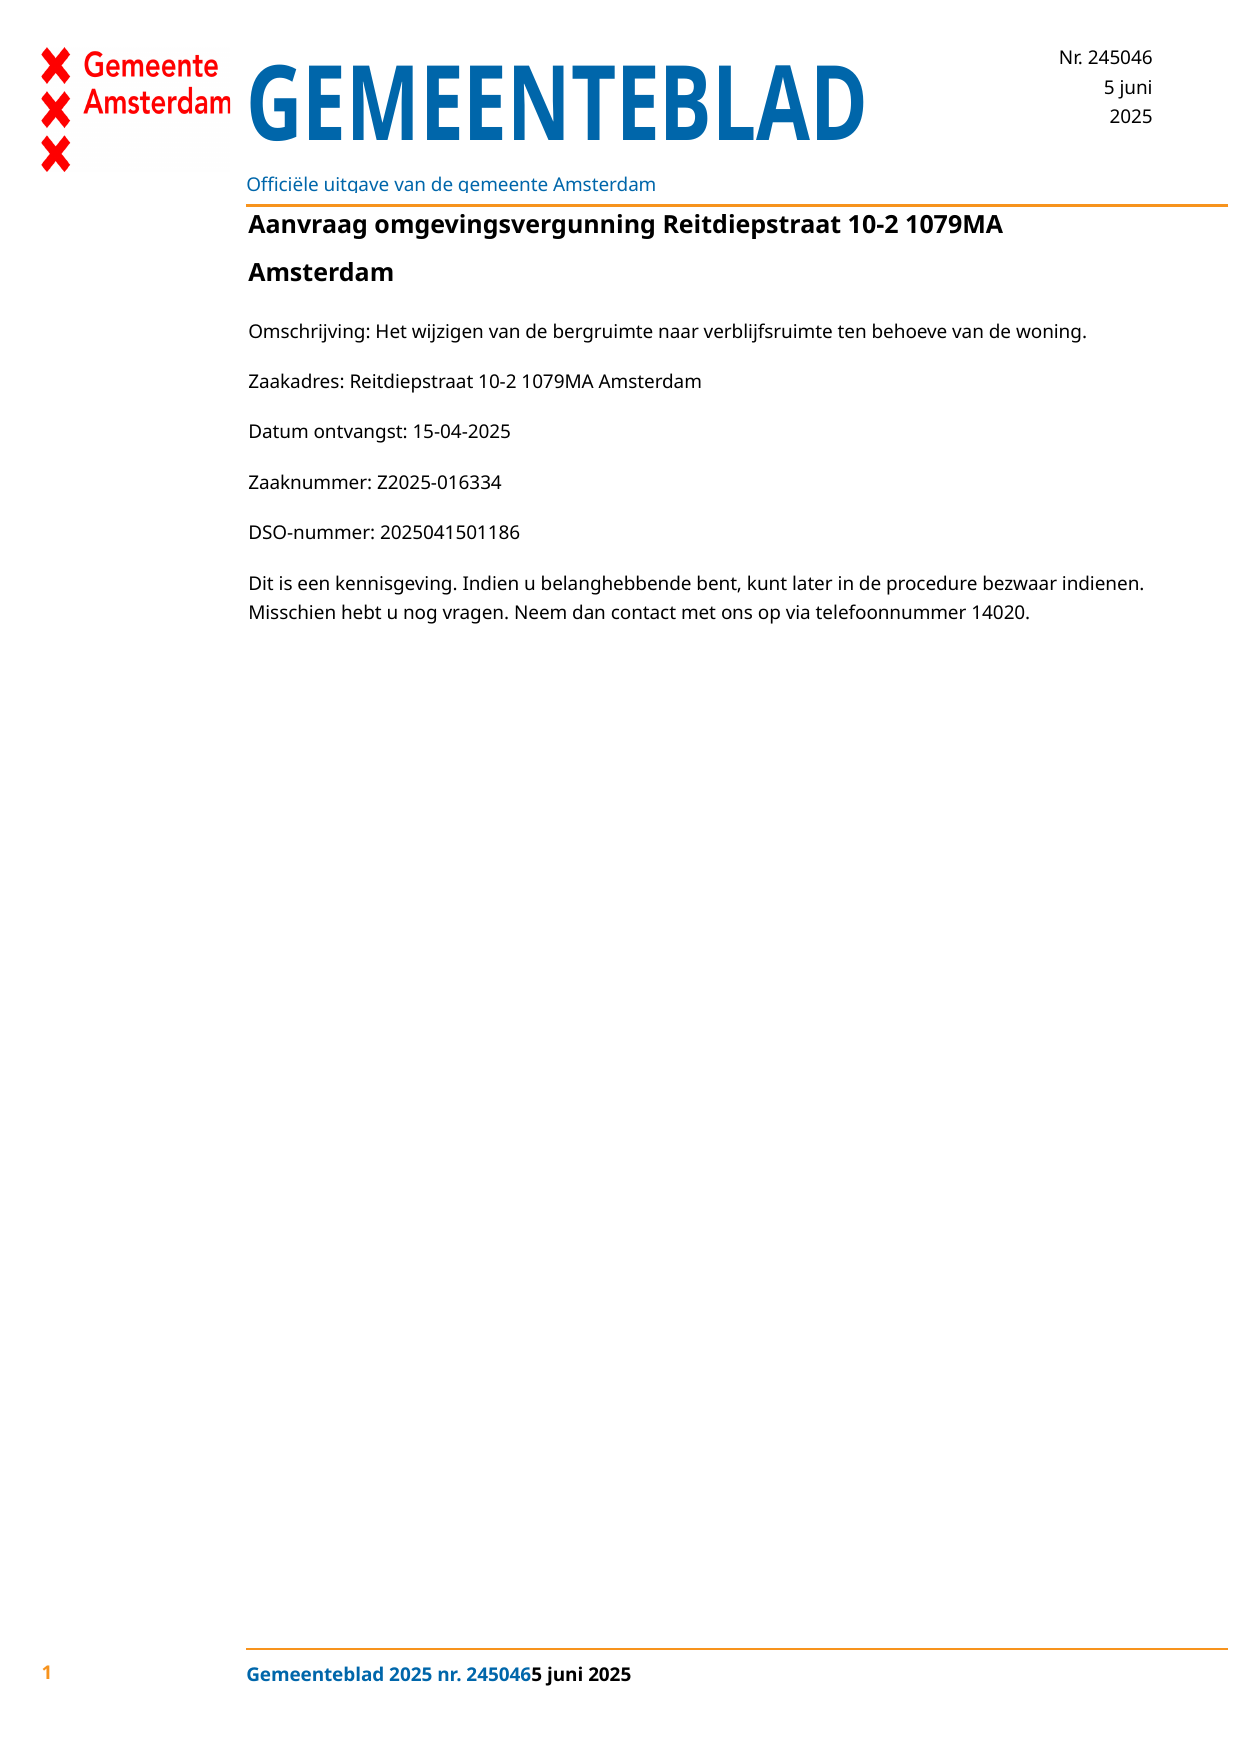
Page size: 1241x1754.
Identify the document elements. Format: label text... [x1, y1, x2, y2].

text Dit is een kennisgeving. Indien u belanghebbende bent, kunt later in de procedure bezwaar indienen. Misschien hebt u nog vragen. Neem dan contact met ons op via telefoonnummer 14020. [248, 570, 1152, 625]
text Zaaknummer: Z2025-016334 [248, 469, 1152, 495]
text DSO-nummer: 2025041501186 [248, 519, 1152, 545]
text Zaakadres: Reitdiepstraat 10-2 1079MA Amsterdam [248, 368, 1152, 394]
text Datum ontvangst: 15-04-2025 [248, 419, 1152, 444]
picture [41, 47, 231, 172]
text Omschrijving: Het wijzigen van de bergruimte naar verblijfsruimte ten behoeve van de woning. [248, 318, 1152, 344]
text Aanvraag omgevingsvergunning Reitdiepstraat 10-2 1079MA Amsterdam [248, 207, 1152, 288]
